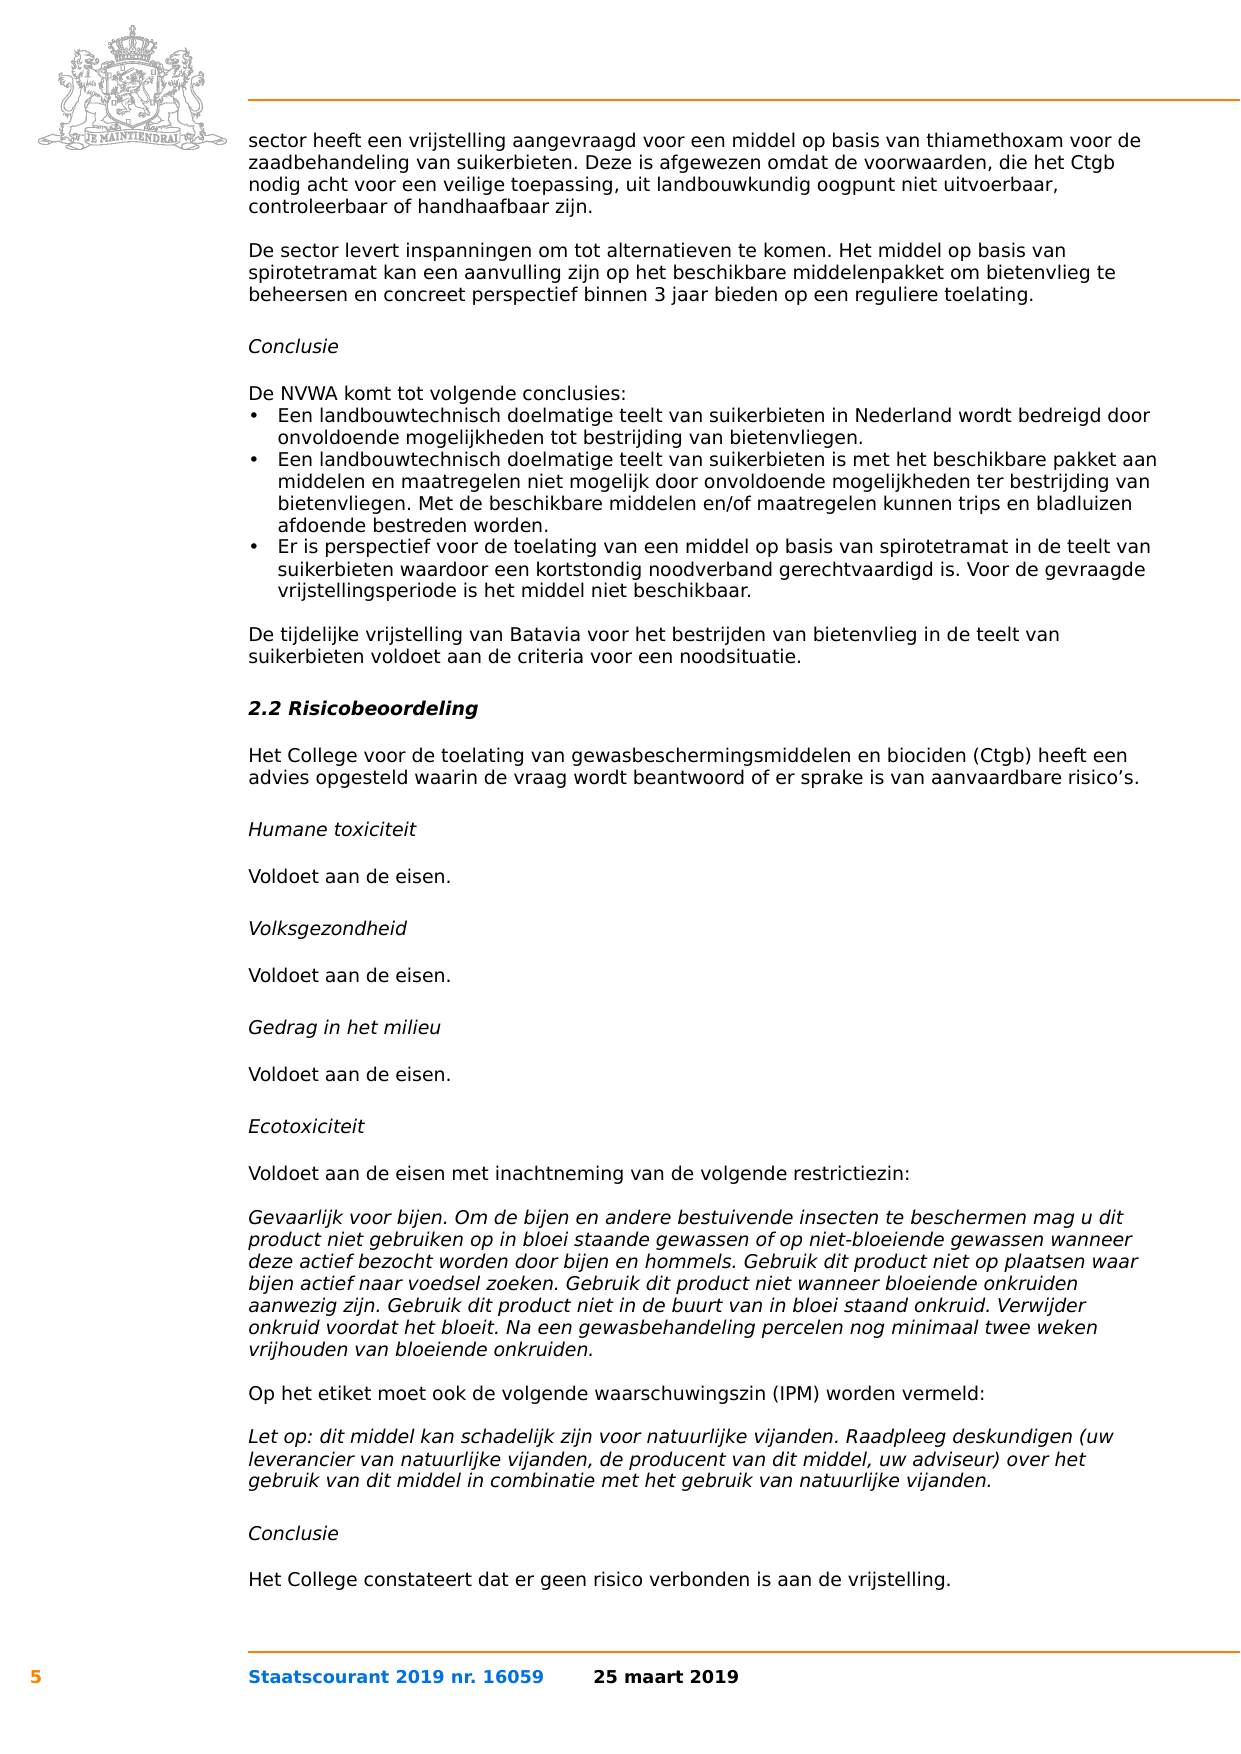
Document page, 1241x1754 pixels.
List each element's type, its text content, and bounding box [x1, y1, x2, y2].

text Het College voor de toelating van gewasbeschermingsmiddelen en biociden (Ctgb) heeft een advies opgesteld waarin de vraag wordt beantwoord of er sprake is van aanvaardbare risico’s. [248, 745, 1163, 789]
subtitle Gedrag in het milieu [248, 1017, 1163, 1039]
subtitle Ecotoxiciteit [248, 1116, 1163, 1138]
text De NVWA komt tot volgende conclusies: [248, 383, 1163, 404]
text Voldoet aan de eisen. [248, 965, 1163, 987]
text De sector levert inspanningen om tot alternatieven te komen. Het middel op basis van spirotetramat kan een aanvulling zijn op het beschikbare middelenpakket om bietenvlieg te beheersen en concreet perspectief binnen 3 jaar bieden op een reguliere toelating. [248, 240, 1163, 306]
picture [38, 25, 227, 150]
subtitle Volksgezondheid [248, 918, 1163, 940]
subtitle 2.2 Risicobeoordeling [248, 698, 1163, 720]
text Voldoet aan de eisen. [248, 866, 1163, 888]
text • Een landbouwtechnisch doelmatige teelt van suikerbieten in Nederland wordt bedreigd door onvoldoende mogelijkheden tot bestrijding van bietenvliegen. [248, 404, 1163, 448]
text Voldoet aan de eisen. [248, 1064, 1163, 1086]
text Voldoet aan de eisen met inachtneming van de volgende restrictiezin: [248, 1163, 1163, 1185]
text Gevaarlijk voor bijen. Om de bijen en andere bestuivende insecten te beschermen mag u dit product niet gebruiken op in bloei staande gewassen of op niet-bloeiende gewassen wanneer deze actief bezocht worden door bijen en hommels. Gebruik dit product niet op plaatsen waar bijen actief naar voedsel zoeken. Gebruik dit product niet wanneer bloeiende onkruiden aanwezig zijn. Gebruik dit product niet in de buurt van in bloei staand onkruid. Verwijder onkruid voordat het bloeit. Na een gewasbehandeling percelen nog minimaal twee weken vrijhouden van bloeiende onkruiden. [248, 1207, 1163, 1361]
text Let op: dit middel kan schadelijk zijn voor natuurlijke vijanden. Raadpleeg deskundigen (uw leverancier van natuurlijke vijanden, de producent van dit middel, uw adviseur) over het gebruik van dit middel in combinatie met het gebruik van natuurlijke vijanden. [248, 1426, 1163, 1492]
text De tijdelijke vrijstelling van Batavia voor het bestrijden van bietenvlieg in de teelt van suikerbieten voldoet aan de criteria voor een noodsituatie. [248, 624, 1163, 668]
subtitle Humane toxiciteit [248, 819, 1163, 841]
text sector heeft een vrijstelling aangevraagd voor een middel op basis van thiamethoxam voor de zaadbehandeling van suikerbieten. Deze is afgewezen omdat de voorwaarden, die het Ctgb nodig acht voor een veilige toepassing, uit landbouwkundig oogpunt niet uitvoerbaar, controleerbaar of handhaafbaar zijn. [248, 130, 1163, 218]
subtitle Conclusie [248, 336, 1163, 358]
text • Een landbouwtechnisch doelmatige teelt van suikerbieten is met het beschikbare pakket aan middelen en maatregelen niet mogelijk door onvoldoende mogelijkheden ter bestrijding van bietenvliegen. Met de beschikbare middelen en/of maatregelen kunnen trips en bladluizen afdoende bestreden worden. [248, 448, 1163, 536]
text Het College constateert dat er geen risico verbonden is aan de vrijstelling. [248, 1569, 1163, 1591]
text • Er is perspectief voor de toelating van een middel op basis van spirotetramat in de teelt van suikerbieten waardoor een kortstondig noodverband gerechtvaardigd is. Voor de gevraagde vrijstellingsperiode is het middel niet beschikbaar. [248, 536, 1163, 602]
text Op het etiket moet ook de volgende waarschuwingszin (IPM) worden vermeld: [248, 1383, 1163, 1404]
subtitle Conclusie [248, 1522, 1163, 1544]
